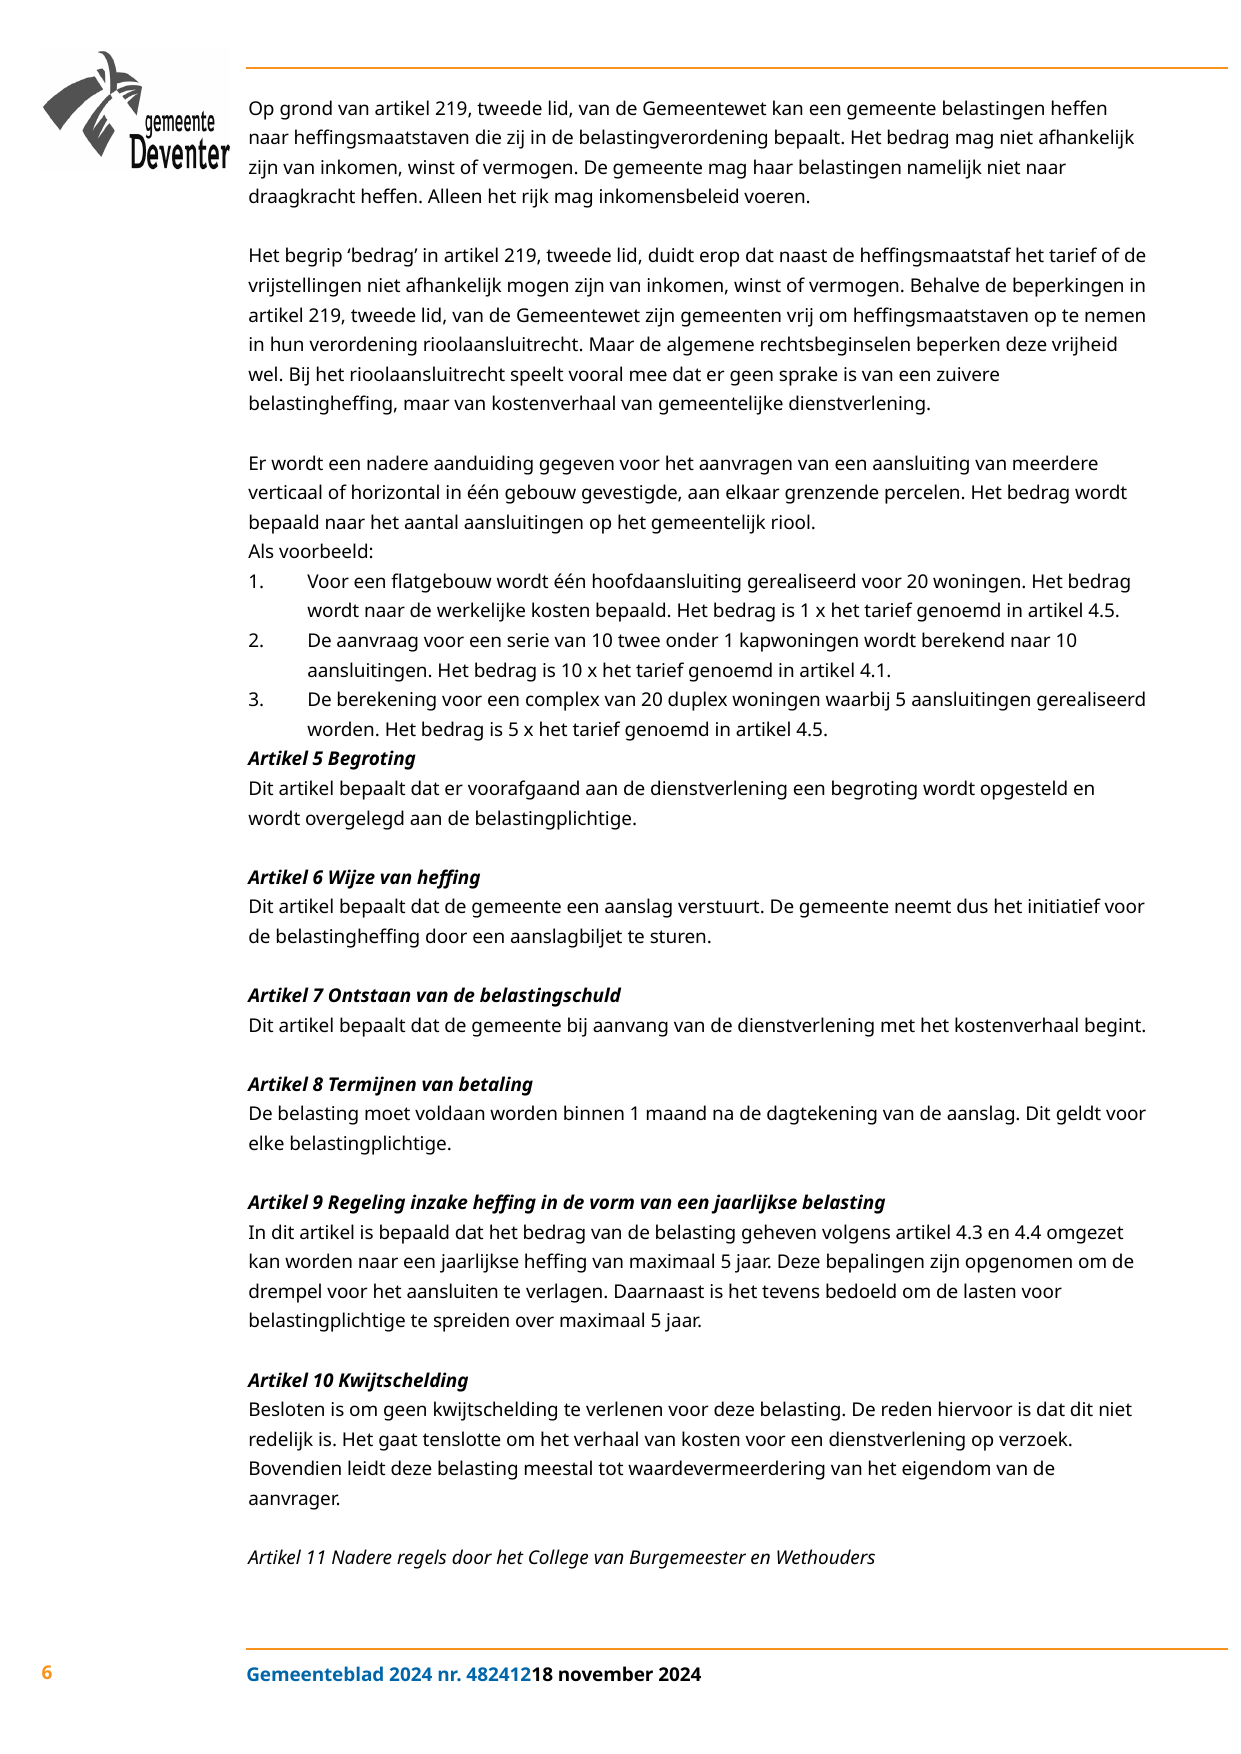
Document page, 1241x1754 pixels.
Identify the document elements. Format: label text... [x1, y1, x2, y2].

text In dit artikel is bepaald dat het bedrag van de belasting geheven volgens artikel 4.3 en 4.4 omgezet kan worden naar een jaarlijkse heffing van maximaal 5 jaar. Deze bepalingen zijn opgenomen om de drempel voor het aansluiten te verlagen. Daarnaast is het tevens bedoeld om de lasten voor belastingplichtige te spreiden over maximaal 5 jaar. [248, 1219, 1152, 1333]
text Artikel 9 Regeling inzake heffing in de vorm van een jaarlijkse belasting [248, 1189, 1152, 1215]
text Dit artikel bepaalt dat de gemeente bij aanvang van de dienstverlening met het kostenverhaal begint. [248, 1012, 1152, 1038]
text Artikel 6 Wijze van heffing [248, 864, 1152, 890]
text Het begrip ‘bedrag’ in artikel 219, tweede lid, duidt erop dat naast de heffingsmaatstaf het tarief of de vrijstellingen niet afhankelijk mogen zijn van inkomen, winst of vermogen. Behalve de beperkingen in artikel 219, tweede lid, van de Gemeentewet zijn gemeenten vrij om heffingsmaatstaven op te nemen in hun verordening rioolaansluitrecht. Maar de algemene rechtsbeginselen beperken deze vrijheid wel. Bij het rioolaansluitrecht speelt vooral mee dat er geen sprake is van een zuivere belastingheffing, maar van kostenverhaal van gemeentelijke dienstverlening. [248, 243, 1152, 416]
text Dit artikel bepaalt dat er voorafgaand aan de dienstverlening een begroting wordt opgesteld en wordt overgelegd aan de belastingplichtige. [248, 775, 1152, 831]
picture [41, 47, 231, 172]
text Besloten is om geen kwijtschelding te verlenen voor deze belasting. De reden hiervoor is dat dit niet redelijk is. Het gaat tenslotte om het verhaal van kosten voor een dienstverlening op verzoek. Bovendien leidt deze belasting meestal tot waardevermeerdering van het eigendom van de aanvrager. [248, 1396, 1152, 1511]
list De aanvraag voor een serie van 10 twee onder 1 kapwoningen wordt berekend naar 10 aansluitingen. Het bedrag is 10 x het tarief genoemd in artikel 4.1. [248, 627, 1152, 683]
text Artikel 5 Begroting [248, 746, 1152, 771]
text Artikel 11 Nadere regels door het College van Burgemeester en Wethouders [248, 1544, 1152, 1570]
text Artikel 10 Kwijtschelding [248, 1367, 1152, 1393]
text Als voorbeeld: [248, 538, 1152, 564]
text Artikel 8 Termijnen van betaling [248, 1071, 1152, 1097]
text De belasting moet voldaan worden binnen 1 maand na de dagtekening van de aanslag. Dit geldt voor elke belastingplichtige. [248, 1101, 1152, 1156]
text Dit artikel bepaalt dat de gemeente een aanslag verstuurt. De gemeente neemt dus het initiatief voor de belastingheffing door een aanslagbiljet te sturen. [248, 893, 1152, 949]
list De berekening voor een complex van 20 duplex woningen waarbij 5 aansluitingen gerealiseerd worden. Het bedrag is 5 x het tarief genoemd in artikel 4.5. [248, 686, 1152, 742]
text Er wordt een nadere aanduiding gegeven voor het aanvragen van een aansluiting van meerdere verticaal of horizontal in één gebouw gevestigde, aan elkaar grenzende percelen. Het bedrag wordt bepaald naar het aantal aansluitingen op het gemeentelijk riool. [248, 450, 1152, 535]
text Artikel 7 Ontstaan van de belastingschuld [248, 982, 1152, 1008]
list Voor een flatgebouw wordt één hoofdaansluiting gerealiseerd voor 20 woningen. Het bedrag wordt naar de werkelijke kosten bepaald. Het bedrag is 1 x het tarief genoemd in artikel 4.5. [248, 568, 1152, 623]
text Op grond van artikel 219, tweede lid, van de Gemeentewet kan een gemeente belastingen heffen naar heffingsmaatstaven die zij in de belastingverordening bepaalt. Het bedrag mag niet afhankelijk zijn van inkomen, winst of vermogen. De gemeente mag haar belastingen namelijk niet naar draagkracht heffen. Alleen het rijk mag inkomensbeleid voeren. [248, 95, 1152, 209]
